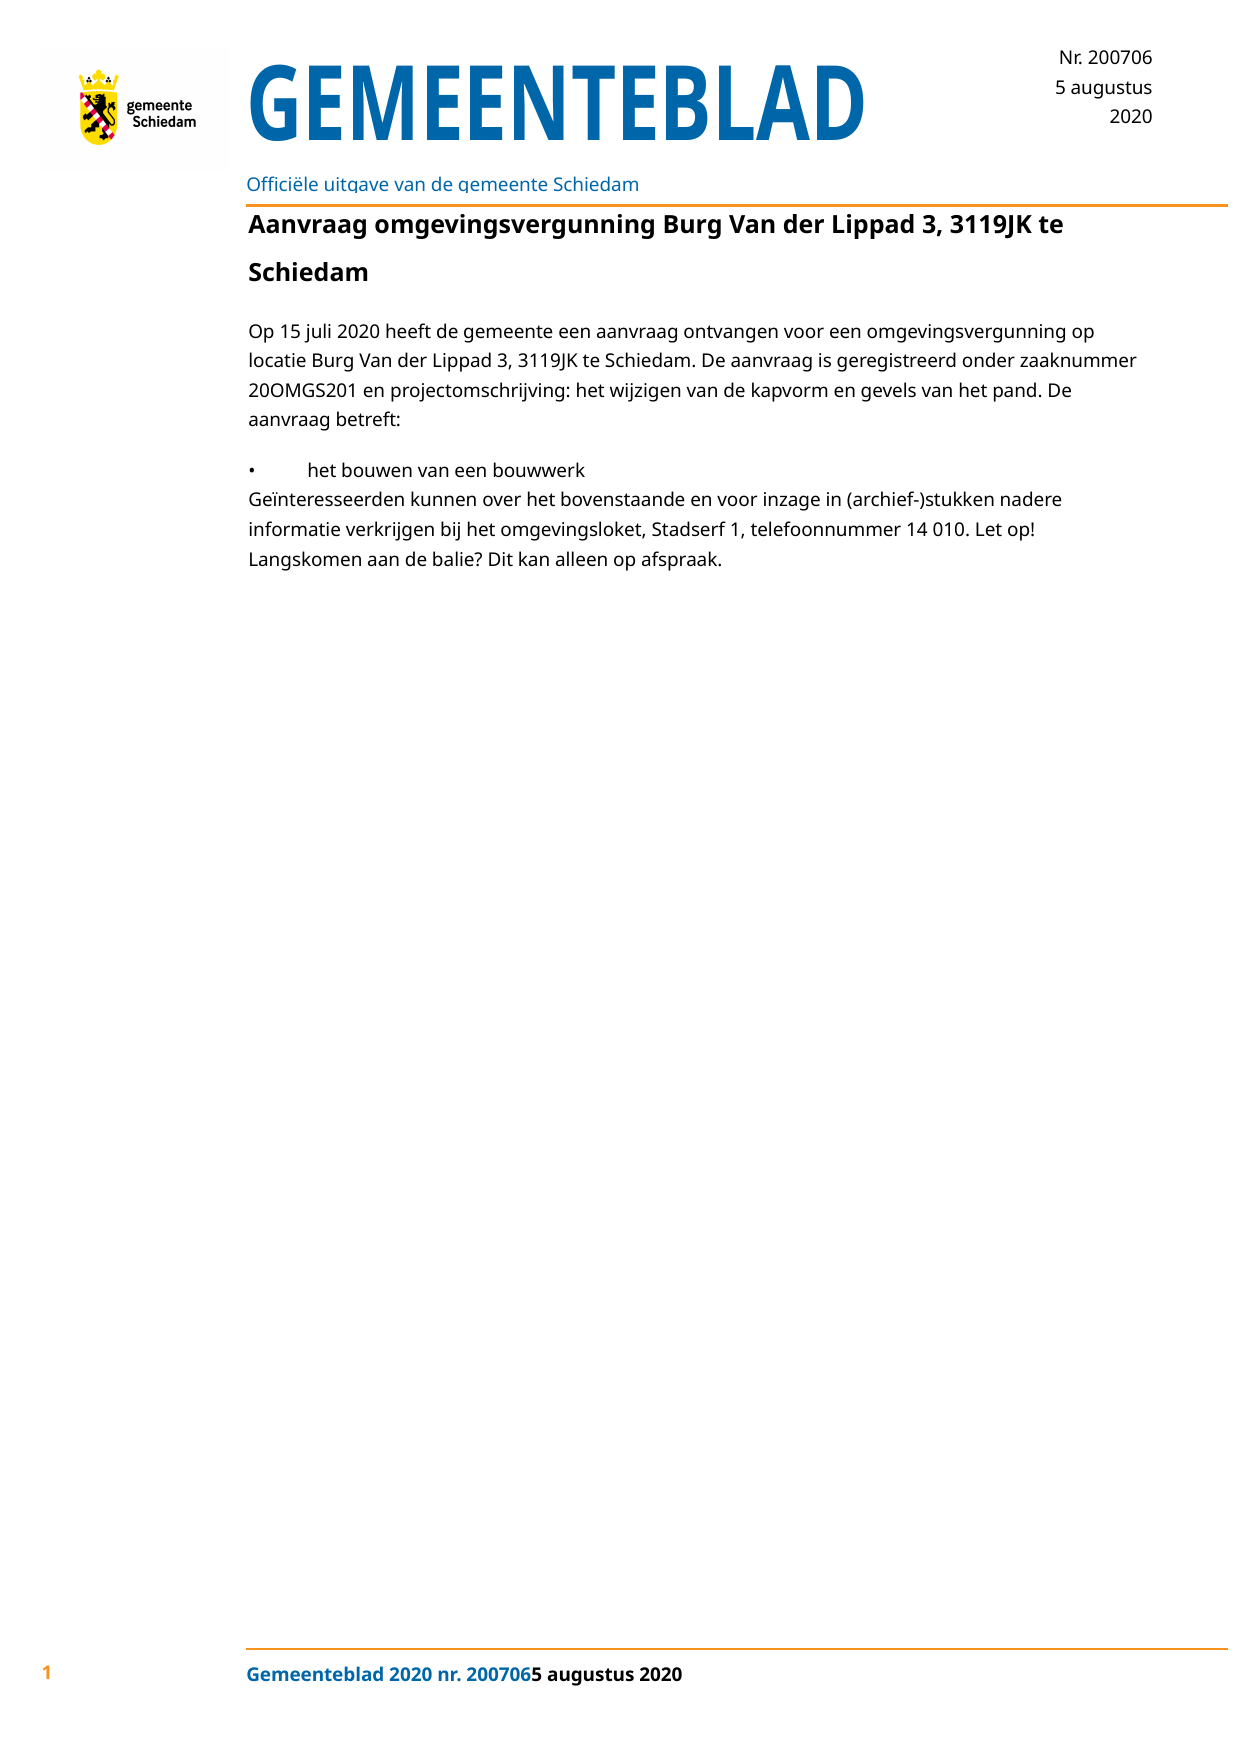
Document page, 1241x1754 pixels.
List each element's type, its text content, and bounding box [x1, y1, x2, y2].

list het bouwen van een bouwwerk [248, 457, 1152, 483]
picture [41, 47, 231, 172]
text Aanvraag omgevingsvergunning Burg Van der Lippad 3, 3119JK te Schiedam [248, 207, 1152, 288]
text Op 15 juli 2020 heeft de gemeente een aanvraag ontvangen voor een omgevingsvergunning op locatie Burg Van der Lippad 3, 3119JK te Schiedam. De aanvraag is geregistreerd onder zaaknummer 20OMGS201 en projectomschrijving: het wijzigen van de kapvorm en gevels van het pand. De aanvraag betreft: [248, 318, 1152, 432]
text Geïnteresseerden kunnen over het bovenstaande en voor inzage in (archief-)stukken nadere informatie verkrijgen bij het omgevingsloket, Stadserf 1, telefoonnummer 14 010. Let op! Langskomen aan de balie? Dit kan alleen op afspraak. [248, 487, 1152, 572]
